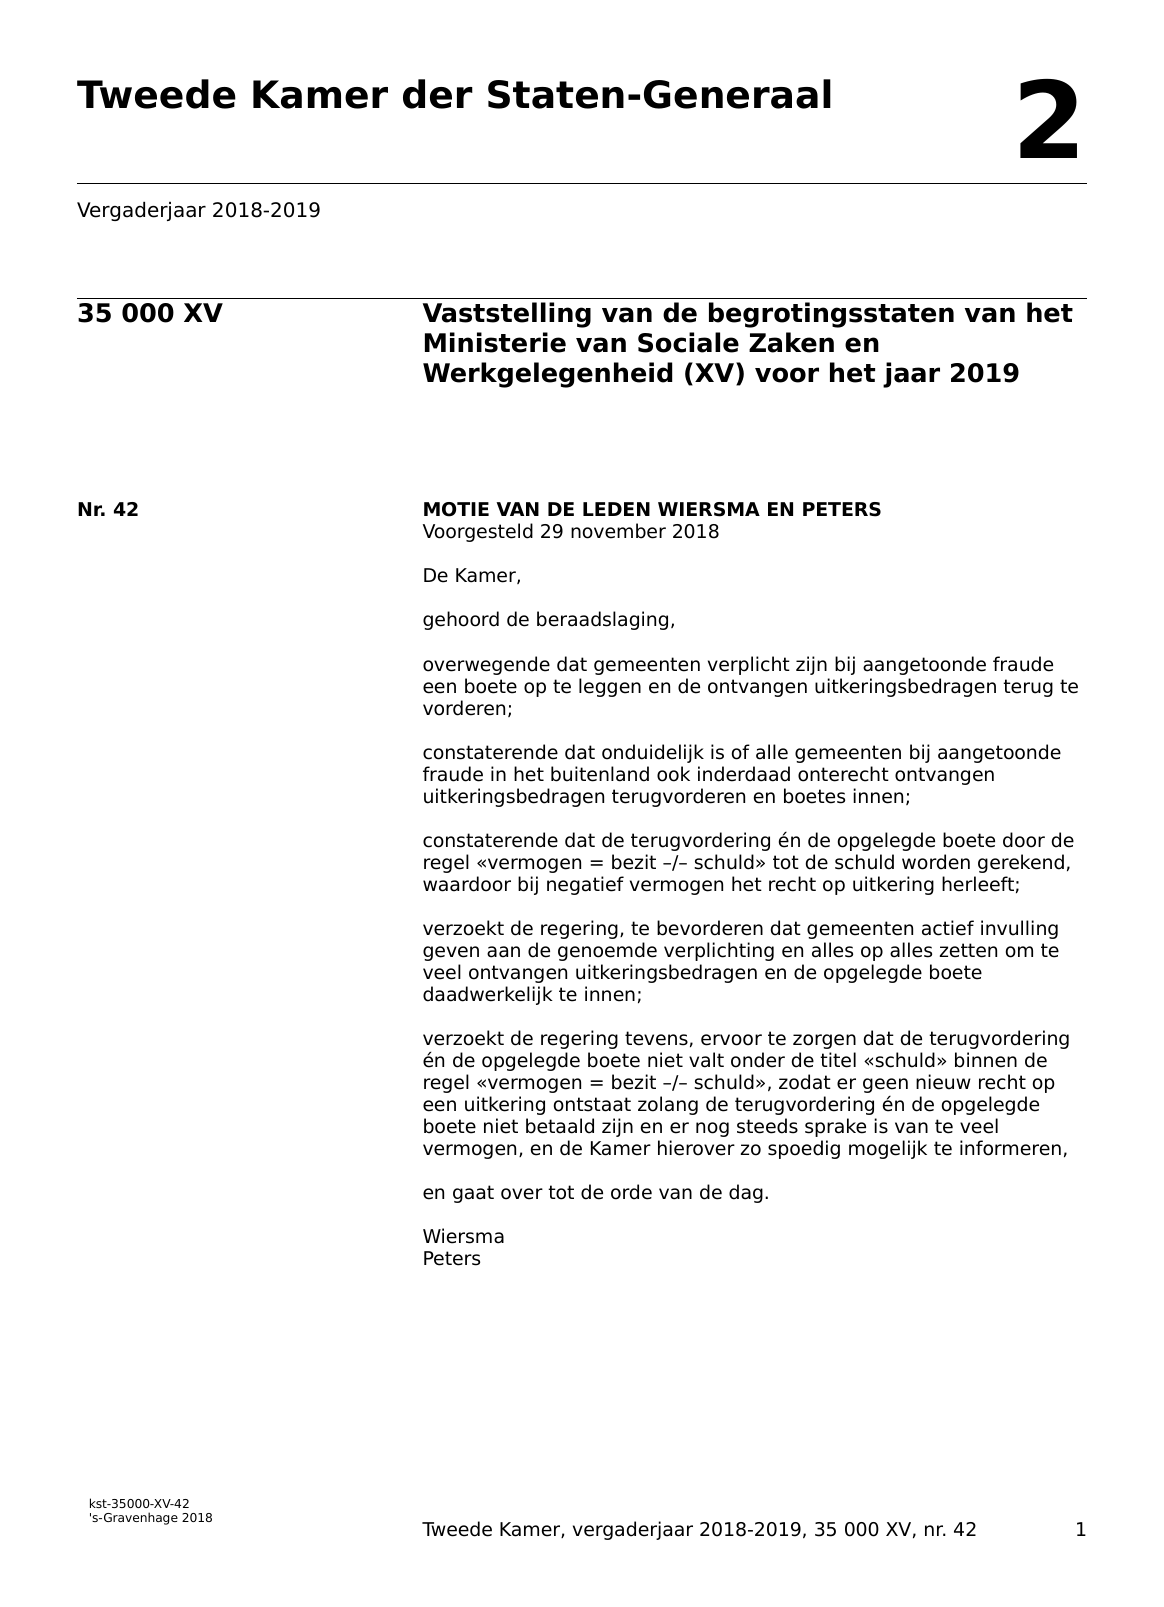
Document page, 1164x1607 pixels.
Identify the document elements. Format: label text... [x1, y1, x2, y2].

text constaterende dat onduidelijk is of alle gemeenten bij aangetoonde fraude in het buitenland ook inderdaad onterecht ontvangen uitkeringsbedragen terugvorderen en boetes innen; [422, 742, 1087, 808]
text Wiersma [422, 1226, 1087, 1248]
text constaterende dat de terugvordering én de opgelegde boete door de regel «vermogen = bezit –/– schuld» tot de schuld worden gerekend, waardoor bij negatief vermogen het recht op uitkering herleeft; [422, 830, 1087, 896]
table_header Tweede Kamer der Staten-Generaal [77, 59, 886, 183]
table_header 2 [886, 59, 1087, 183]
text verzoekt de regering tevens, ervoor te zorgen dat de terugvordering én de opgelegde boete niet valt onder de titel «schuld» binnen de regel «vermogen = bezit –/– schuld», zodat er geen nieuw recht op een uitkering ontstaat zolang de terugvordering én de opgelegde boete niet betaald zijn en er nog steeds sprake is van te veel vermogen, en de Kamer hierover zo spoedig mogelijk te informeren, [422, 1028, 1087, 1160]
text en gaat over tot de orde van de dag. [422, 1182, 1087, 1204]
text gehoord de beraadslaging, [422, 609, 1087, 631]
text Peters [422, 1248, 1087, 1270]
subtitle Nr. 42 MOTIE VAN DE LEDEN WIERSMA EN PETERS [77, 499, 1087, 521]
text overwegende dat gemeenten verplicht zijn bij aangetoonde fraude een boete op te leggen en de ontvangen uitkeringsbedragen terug te vorderen; [422, 653, 1087, 719]
text Voorgesteld 29 november 2018 [422, 521, 1087, 543]
text kst-35000-XV-42 [88, 1497, 323, 1511]
text verzoekt de regering, te bevorderen dat gemeenten actief invulling geven aan de genoemde verplichting en alles op alles zetten om te veel ontvangen uitkeringsbedragen en de opgelegde boete daadwerkelijk te innen; [422, 918, 1087, 1006]
subtitle 35 000 XV Vaststelling van de begrotingsstaten van het Ministerie van Sociale Zaken en Werkgelegenheid (XV) voor het jaar 2019 [77, 299, 1087, 388]
table_cell Vergaderjaar 2018-2019 [77, 184, 1087, 298]
text De Kamer, [422, 565, 1087, 587]
text 's-Gravenhage 2018 [88, 1511, 323, 1525]
